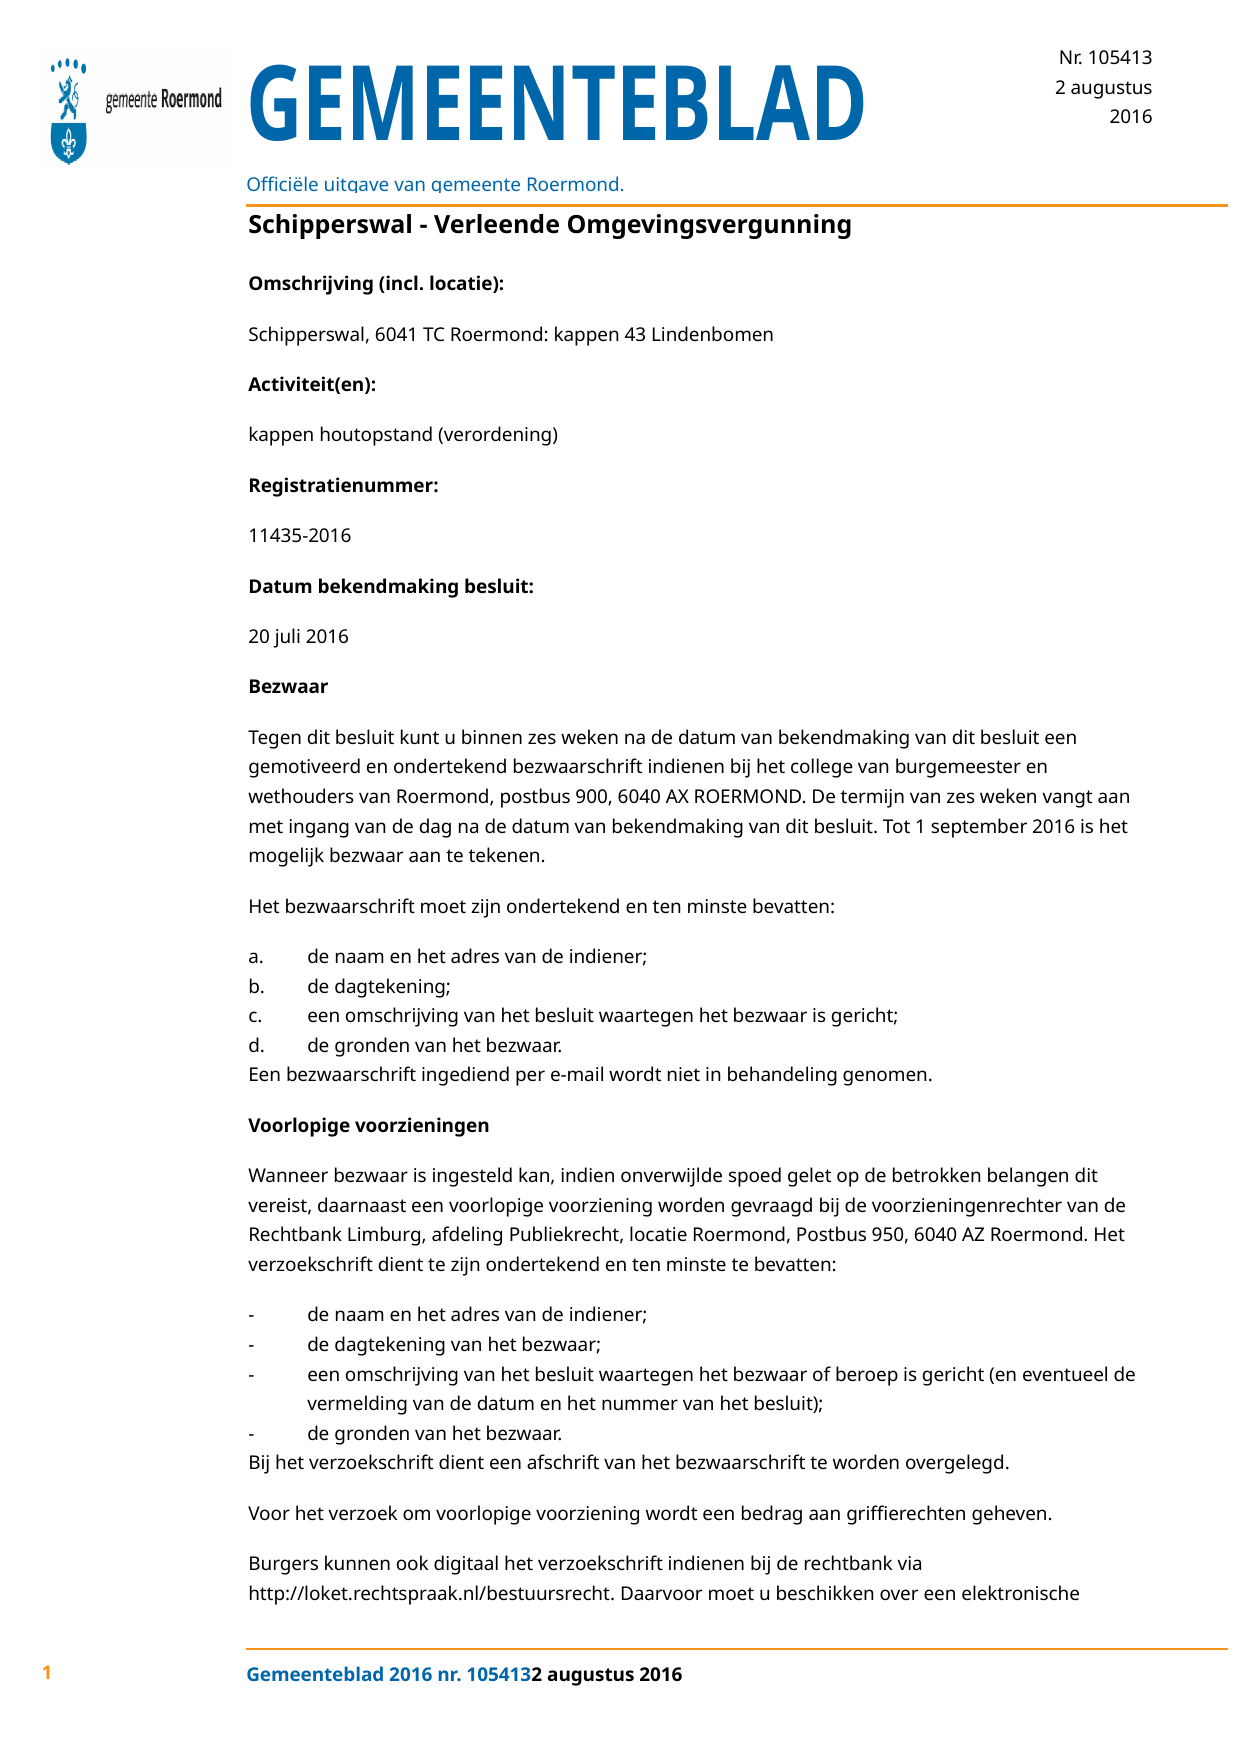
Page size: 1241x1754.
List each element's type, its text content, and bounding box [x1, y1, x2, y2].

text Tegen dit besluit kunt u binnen zes weken na de datum van bekendmaking van dit besluit een gemotiveerd en ondertekend bezwaarschrift indienen bij het college van burgemeester en wethouders van Roermond, postbus 900, 6040 AX ROERMOND. De termijn van zes weken vangt aan met ingang van de dag na de datum van bekendmaking van dit besluit. Tot 1 september 2016 is het mogelijk bezwaar aan te tekenen. [248, 724, 1152, 868]
text Bij het verzoekschrift dient een afschrift van het bezwaarschrift te worden overgelegd. [248, 1449, 1152, 1475]
list de dagtekening van het bezwaar; [248, 1331, 1152, 1357]
text Burgers kunnen ook digitaal het verzoekschrift indienen bij de rechtbank via http://loket.rechtspraak.nl/bestuursrecht. Daarvoor moet u beschikken over een elektronische [248, 1550, 1152, 1606]
text Wanneer bezwaar is ingesteld kan, indien onverwijlde spoed gelet op de betrokken belangen dit vereist, daarnaast een voorlopige voorziening worden gevraagd bij de voorzieningenrechter van de Rechtbank Limburg, afdeling Publiekrecht, locatie Roermond, Postbus 950, 6040 AZ Roermond. Het verzoekschrift dient te zijn ondertekend en ten minste te bevatten: [248, 1162, 1152, 1277]
list de naam en het adres van de indiener; [248, 943, 1152, 969]
text Schipperswal - Verleende Omgevingsvergunning [248, 207, 1152, 241]
text Voor het verzoek om voorlopige voorziening wordt een bedrag aan griffierechten geheven. [248, 1500, 1152, 1526]
text Activiteit(en): [248, 371, 1152, 397]
text Registratienummer: [248, 472, 1152, 498]
text 20 juli 2016 [248, 623, 1152, 649]
text Een bezwaarschrift ingediend per e-mail wordt niet in behandeling genomen. [248, 1062, 1152, 1087]
list een omschrijving van het besluit waartegen het bezwaar of beroep is gericht (en eventueel de vermelding van de datum en het nummer van het besluit); [248, 1361, 1152, 1416]
list de gronden van het bezwaar. [248, 1420, 1152, 1446]
list de dagtekening; [248, 973, 1152, 998]
text Bezwaar [248, 674, 1152, 699]
picture [41, 47, 231, 172]
list een omschrijving van het besluit waartegen het bezwaar is gericht; [248, 1002, 1152, 1028]
text Schipperswal, 6041 TC Roermond: kappen 43 Lindenbomen [248, 321, 1152, 346]
text Datum bekendmaking besluit: [248, 573, 1152, 598]
text Het bezwaarschrift moet zijn ondertekend en ten minste bevatten: [248, 893, 1152, 918]
text kappen houtopstand (verordening) [248, 422, 1152, 447]
list de naam en het adres van de indiener; [248, 1302, 1152, 1327]
list de gronden van het bezwaar. [248, 1032, 1152, 1058]
text Voorlopige voorzieningen [248, 1112, 1152, 1138]
text Omschrijving (incl. locatie): [248, 270, 1152, 296]
text 11435-2016 [248, 522, 1152, 548]
